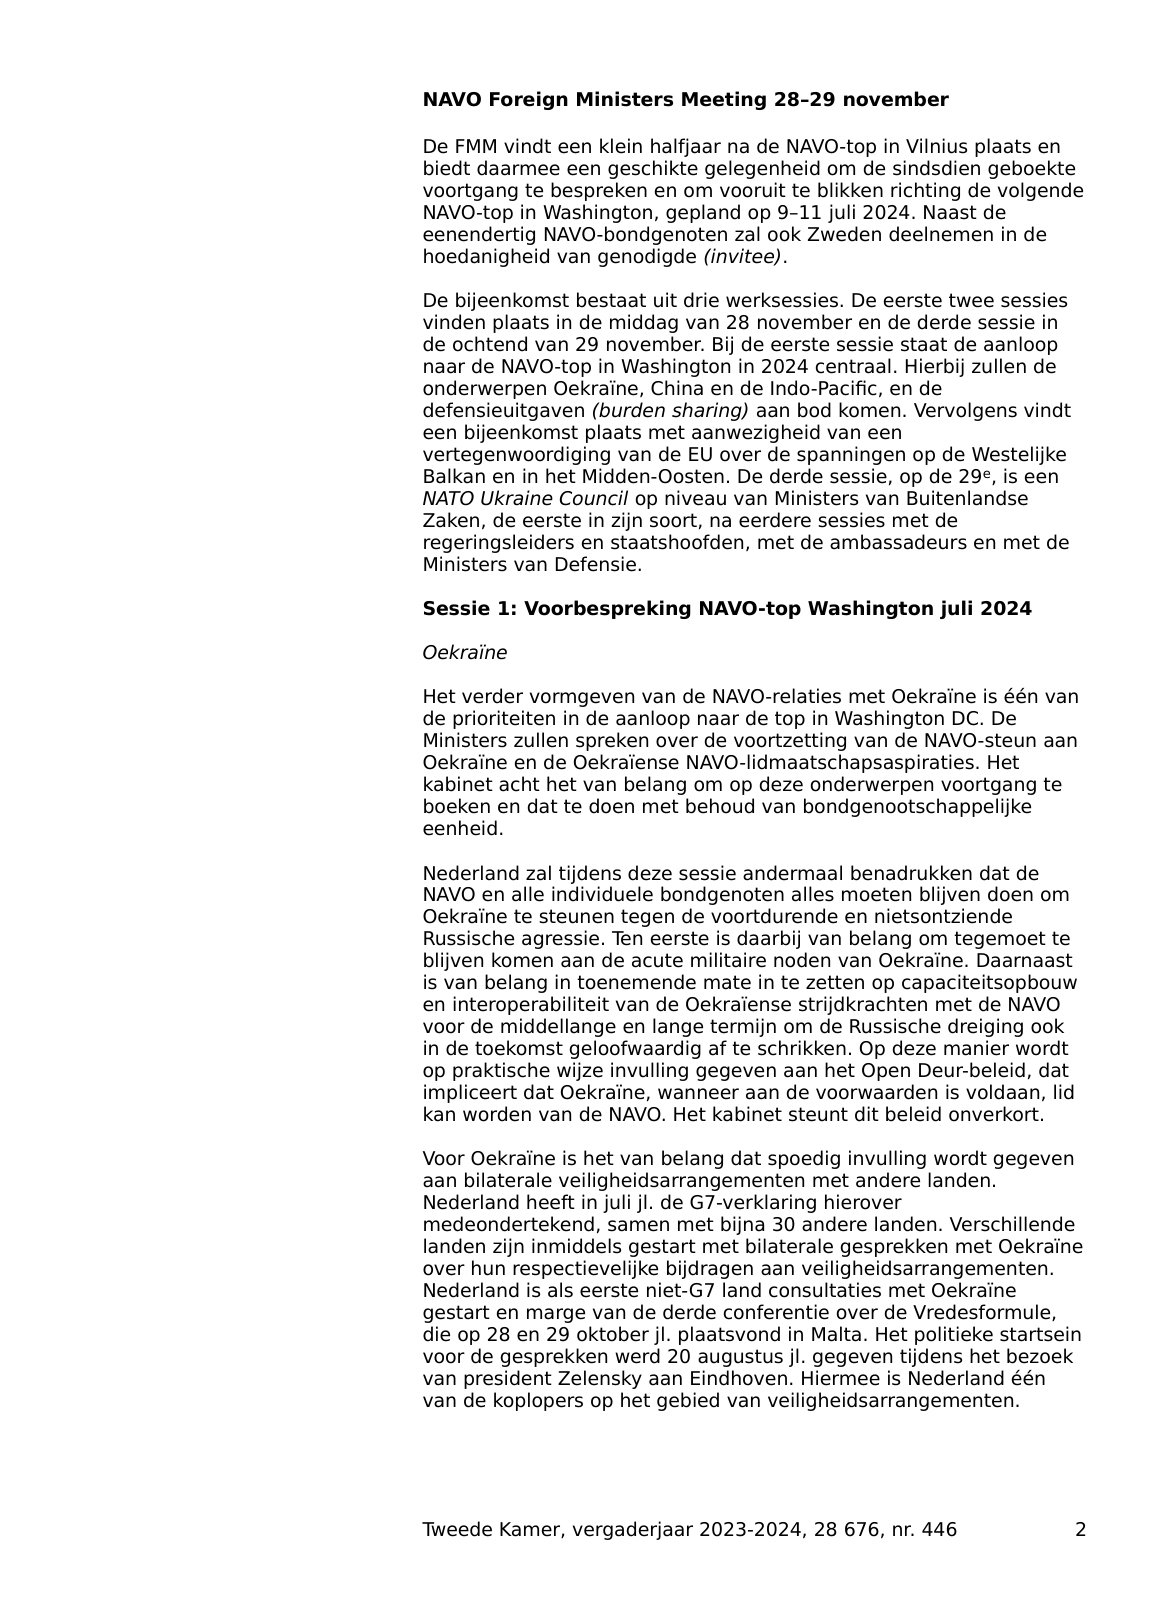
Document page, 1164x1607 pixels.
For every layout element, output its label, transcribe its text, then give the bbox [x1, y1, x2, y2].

text De bijeenkomst bestaat uit drie werksessies. De eerste twee sessies vinden plaats in de middag van 28 november en de derde sessie in de ochtend van 29 november. Bij de eerste sessie staat de aanloop naar de NAVO-top in Washington in 2024 centraal. Hierbij zullen de onderwerpen Oekraïne, China en de Indo-Pacific, en de defensieuitgaven (burden sharing) aan bod komen. Vervolgens vindt een bijeenkomst plaats met aanwezigheid van een vertegenwoordiging van de EU over de spanningen op de Westelijke Balkan en in het Midden-Oosten. De derde sessie, op de 29e, is een NATO Ukraine Council op niveau van Ministers van Buitenlandse Zaken, de eerste in zijn soort, na eerdere sessies met de regeringsleiders en staatshoofden, met de ambassadeurs en met de Ministers van Defensie. [422, 290, 1087, 576]
text De FMM vindt een klein halfjaar na de NAVO-top in Vilnius plaats en biedt daarmee een geschikte gelegenheid om de sindsdien geboekte voortgang te bespreken en om vooruit te blikken richting de volgende NAVO-top in Washington, gepland op 9–11 juli 2024. Naast de eenendertig NAVO-bondgenoten zal ook Zweden deelnemen in de hoedanigheid van genodigde (invitee). [422, 136, 1087, 268]
subtitle NAVO Foreign Ministers Meeting 28–29 november [422, 89, 1087, 111]
text Voor Oekraïne is het van belang dat spoedig invulling wordt gegeven aan bilaterale veiligheidsarrangementen met andere landen. Nederland heeft in juli jl. de G7-verklaring hierover medeondertekend, samen met bijna 30 andere landen. Verschillende landen zijn inmiddels gestart met bilaterale gesprekken met Oekraïne over hun respectievelijke bijdragen aan veiligheidsarrangementen. Nederland is als eerste niet-G7 land consultaties met Oekraïne gestart en marge van de derde conferentie over de Vredesformule, die op 28 en 29 oktober jl. plaatsvond in Malta. Het politieke startsein voor de gesprekken werd 20 augustus jl. gegeven tijdens het bezoek van president Zelensky aan Eindhoven. Hiermee is Nederland één van de koplopers op het gebied van veiligheidsarrangementen. [422, 1148, 1087, 1412]
text Nederland zal tijdens deze sessie andermaal benadrukken dat de NAVO en alle individuele bondgenoten alles moeten blijven doen om Oekraïne te steunen tegen de voortdurende en nietsontziende Russische agressie. Ten eerste is daarbij van belang om tegemoet te blijven komen aan de acute militaire noden van Oekraïne. Daarnaast is van belang in toenemende mate in te zetten op capaciteitsopbouw en interoperabiliteit van de Oekraïense strijdkrachten met de NAVO voor de middellange en lange termijn om de Russische dreiging ook in de toekomst geloofwaardig af te schrikken. Op deze manier wordt op praktische wijze invulling gegeven aan het Open Deur-beleid, dat impliceert dat Oekraïne, wanneer aan de voorwaarden is voldaan, lid kan worden van de NAVO. Het kabinet steunt dit beleid onverkort. [422, 862, 1087, 1126]
subtitle Sessie 1: Voorbespreking NAVO-top Washington juli 2024 [422, 598, 1087, 620]
subtitle Oekraïne [422, 642, 1087, 664]
text Het verder vormgeven van de NAVO-relaties met Oekraïne is één van de prioriteiten in de aanloop naar de top in Washington DC. De Ministers zullen spreken over de voortzetting van de NAVO-steun aan Oekraïne en de Oekraïense NAVO-lidmaatschapsaspiraties. Het kabinet acht het van belang om op deze onderwerpen voortgang te boeken en dat te doen met behoud van bondgenootschappelijke eenheid. [422, 686, 1087, 840]
